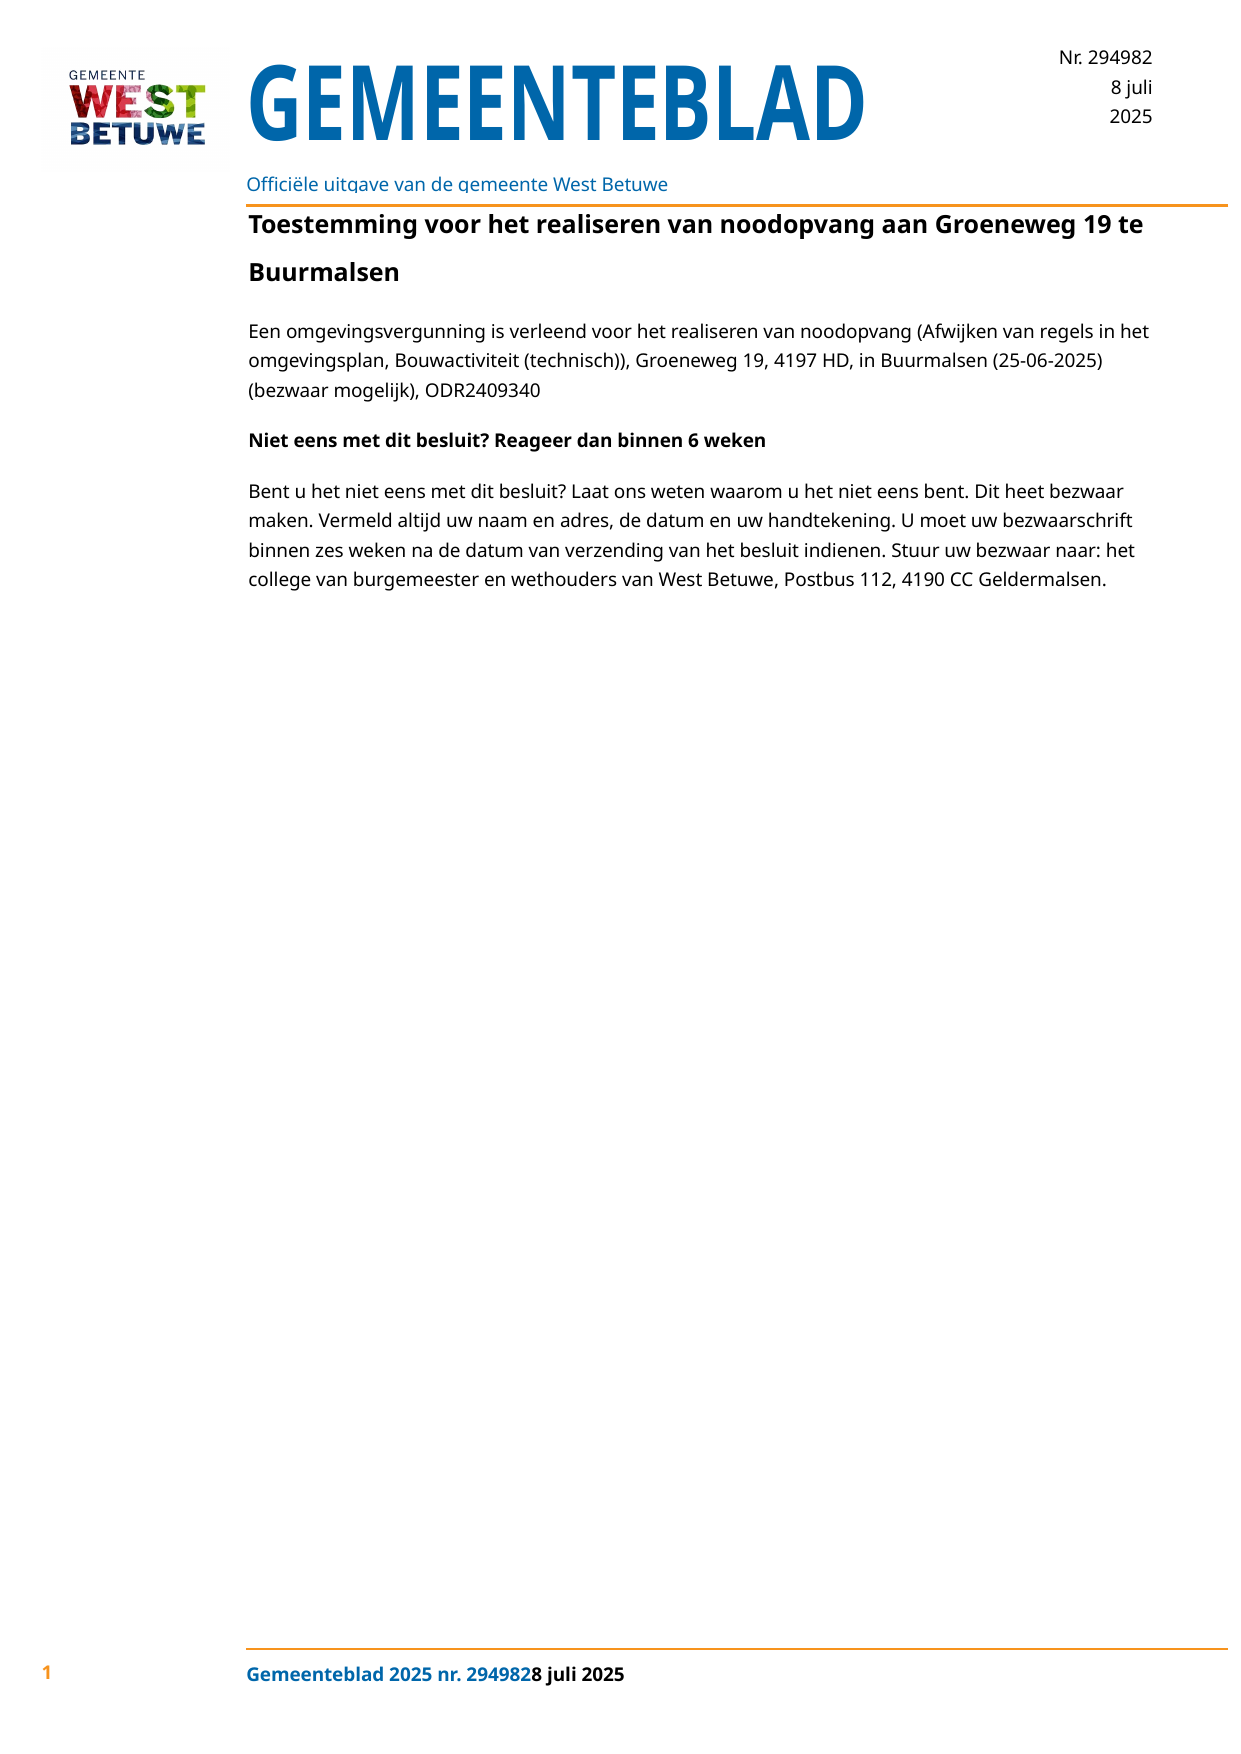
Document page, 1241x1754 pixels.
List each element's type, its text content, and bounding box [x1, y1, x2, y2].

picture [41, 47, 231, 172]
text Toestemming voor het realiseren van noodopvang aan Groeneweg 19 te Buurmalsen [248, 207, 1152, 288]
text Bent u het niet eens met dit besluit? Laat ons weten waarom u het niet eens bent. Dit heet bezwaar maken. Vermeld altijd uw naam en adres, de datum en uw handtekening. U moet uw bezwaarschrift binnen zes weken na de datum van verzending van het besluit indienen. Stuur uw bezwaar naar: het college van burgemeester en wethouders van West Betuwe, Postbus 112, 4190 CC Geldermalsen. [248, 478, 1152, 592]
text Een omgevingsvergunning is verleend voor het realiseren van noodopvang (Afwijken van regels in het omgevingsplan, Bouwactiviteit (technisch)), Groeneweg 19, 4197 HD, in Buurmalsen (25-06-2025) (bezwaar mogelijk), ODR2409340 [248, 318, 1152, 403]
text Niet eens met dit besluit? Reageer dan binnen 6 weken [248, 427, 1152, 453]
